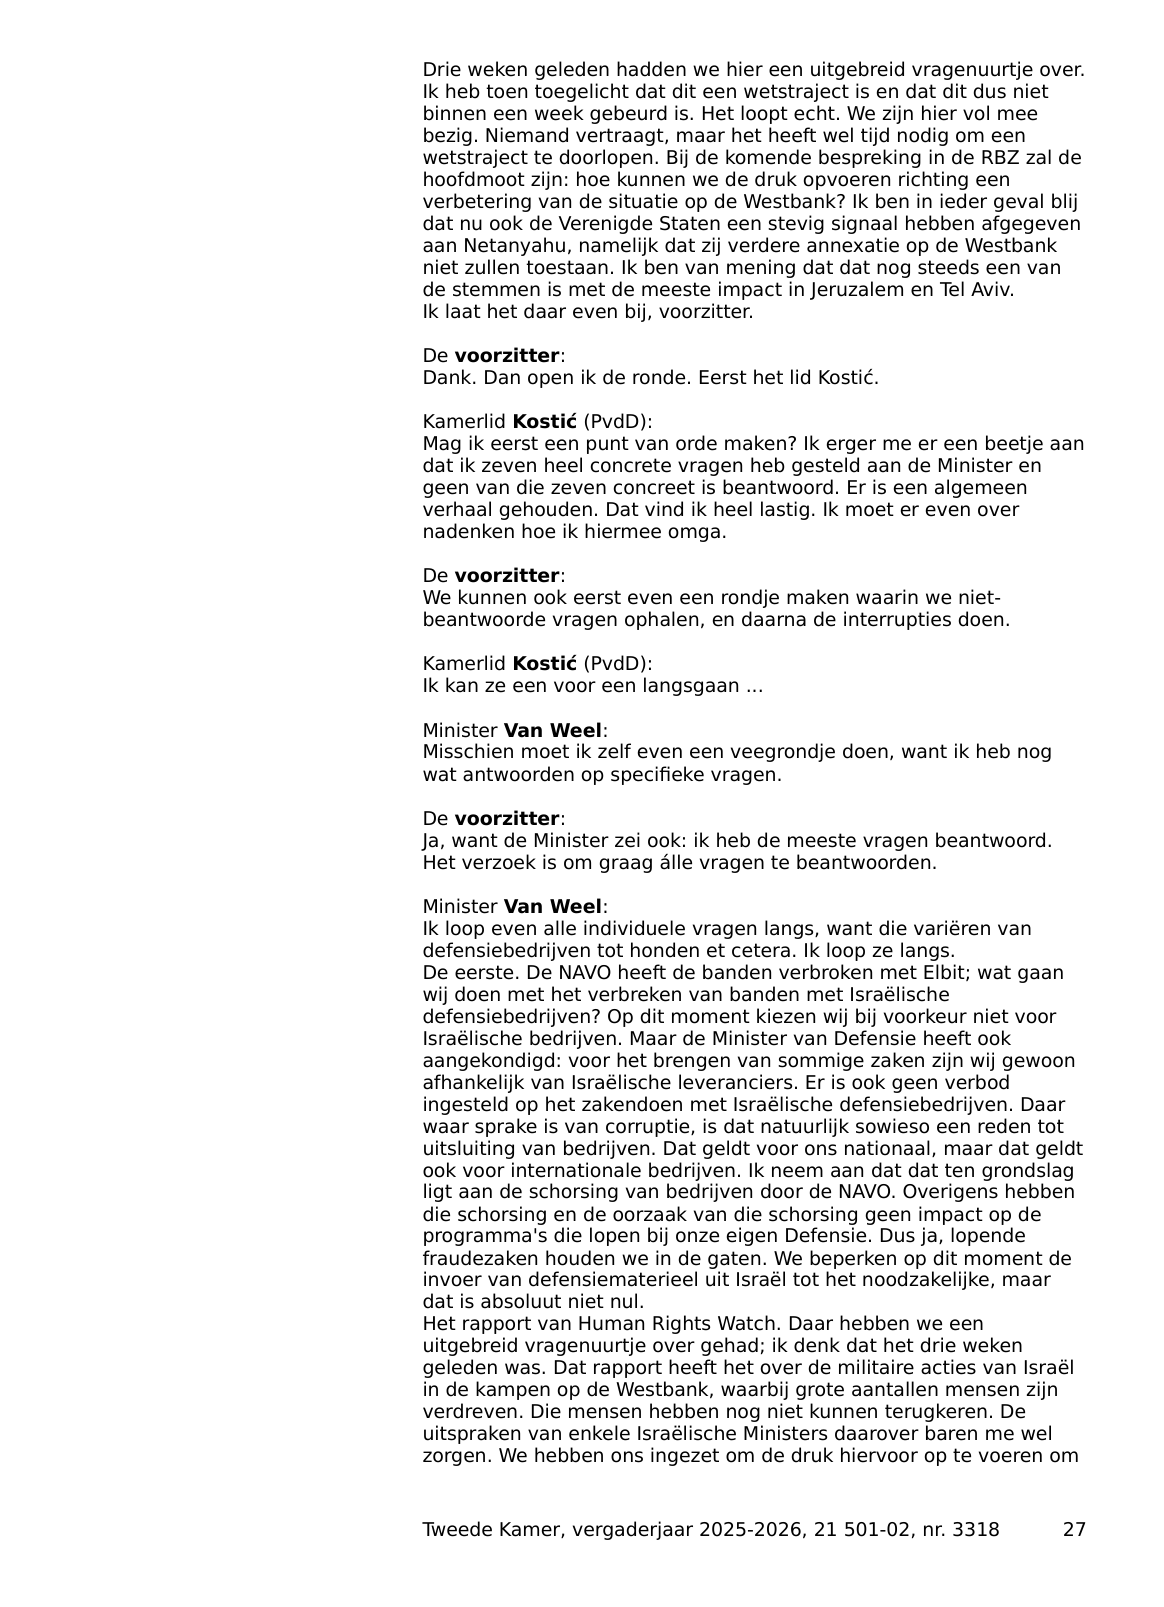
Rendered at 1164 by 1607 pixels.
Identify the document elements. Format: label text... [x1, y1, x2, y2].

text Ik laat het daar even bij, voorzitter. [422, 301, 1087, 323]
text Ik kan ze een voor een langsgaan ... [422, 675, 1087, 697]
text De voorzitter: [422, 808, 1087, 829]
text De eerste. De NAVO heeft de banden verbroken met Elbit; wat gaan wij doen met het verbreken van banden met Israëlische defensiebedrijven? Op dit moment kiezen wij bij voorkeur niet voor Israëlische bedrijven. Maar de Minister van Defensie heeft ook aangekondigd: voor het brengen van sommige zaken zijn wij gewoon afhankelijk van Israëlische leveranciers. Er is ook geen verbod ingesteld op het zakendoen met Israëlische defensiebedrijven. Daar waar sprake is van corruptie, is dat natuurlijk sowieso een reden tot uitsluiting van bedrijven. Dat geldt voor ons nationaal, maar dat geldt ook voor internationale bedrijven. Ik neem aan dat dat ten grondslag ligt aan de schorsing van bedrijven door de NAVO. Overigens hebben die schorsing en de oorzaak van die schorsing geen impact op de programma's die lopen bij onze eigen Defensie. Dus ja, lopende fraudezaken houden we in de gaten. We beperken op dit moment de invoer van defensiematerieel uit Israël tot het noodzakelijke, maar dat is absoluut niet nul. [422, 962, 1087, 1313]
text Ja, want de Minister zei ook: ik heb de meeste vragen beantwoord. Het verzoek is om graag álle vragen te beantwoorden. [422, 829, 1087, 873]
text Dank. Dan open ik de ronde. Eerst het lid Kostić. [422, 367, 1087, 389]
text De voorzitter: [422, 345, 1087, 367]
text We kunnen ook eerst even een rondje maken waarin we niet-beantwoorde vragen ophalen, en daarna de interrupties doen. [422, 587, 1087, 631]
text Minister Van Weel: [422, 896, 1087, 918]
text Kamerlid Kostić (PvdD): [422, 411, 1087, 433]
text Mag ik eerst een punt van orde maken? Ik erger me er een beetje aan dat ik zeven heel concrete vragen heb gesteld aan de Minister en geen van die zeven concreet is beantwoord. Er is een algemeen verhaal gehouden. Dat vind ik heel lastig. Ik moet er even over nadenken hoe ik hiermee omga. [422, 433, 1087, 543]
text Kamerlid Kostić (PvdD): [422, 653, 1087, 675]
text Ik loop even alle individuele vragen langs, want die variëren van defensiebedrijven tot honden et cetera. Ik loop ze langs. [422, 918, 1087, 962]
text De voorzitter: [422, 565, 1087, 587]
text Het rapport van Human Rights Watch. Daar hebben we een uitgebreid vragenuurtje over gehad; ik denk dat het drie weken geleden was. Dat rapport heeft het over de militaire acties van Israël in de kampen op de Westbank, waarbij grote aantallen mensen zijn verdreven. Die mensen hebben nog niet kunnen terugkeren. De uitspraken van enkele Israëlische Ministers daarover baren me wel zorgen. We hebben ons ingezet om de druk hiervoor op te voeren om [422, 1313, 1087, 1467]
text Misschien moet ik zelf even een veegrondje doen, want ik heb nog wat antwoorden op specifieke vragen. [422, 741, 1087, 785]
text Drie weken geleden hadden we hier een uitgebreid vragenuurtje over. Ik heb toen toegelicht dat dit een wetstraject is en dat dit dus niet binnen een week gebeurd is. Het loopt echt. We zijn hier vol mee bezig. Niemand vertraagt, maar het heeft wel tijd nodig om een wetstraject te doorlopen. Bij de komende bespreking in de RBZ zal de hoofdmoot zijn: hoe kunnen we de druk opvoeren richting een verbetering van de situatie op de Westbank? Ik ben in ieder geval blij dat nu ook de Verenigde Staten een stevig signaal hebben afgegeven aan Netanyahu, namelijk dat zij verdere annexatie op de Westbank niet zullen toestaan. Ik ben van mening dat dat nog steeds een van de stemmen is met de meeste impact in Jeruzalem en Tel Aviv. [422, 59, 1087, 301]
text Minister Van Weel: [422, 719, 1087, 741]
